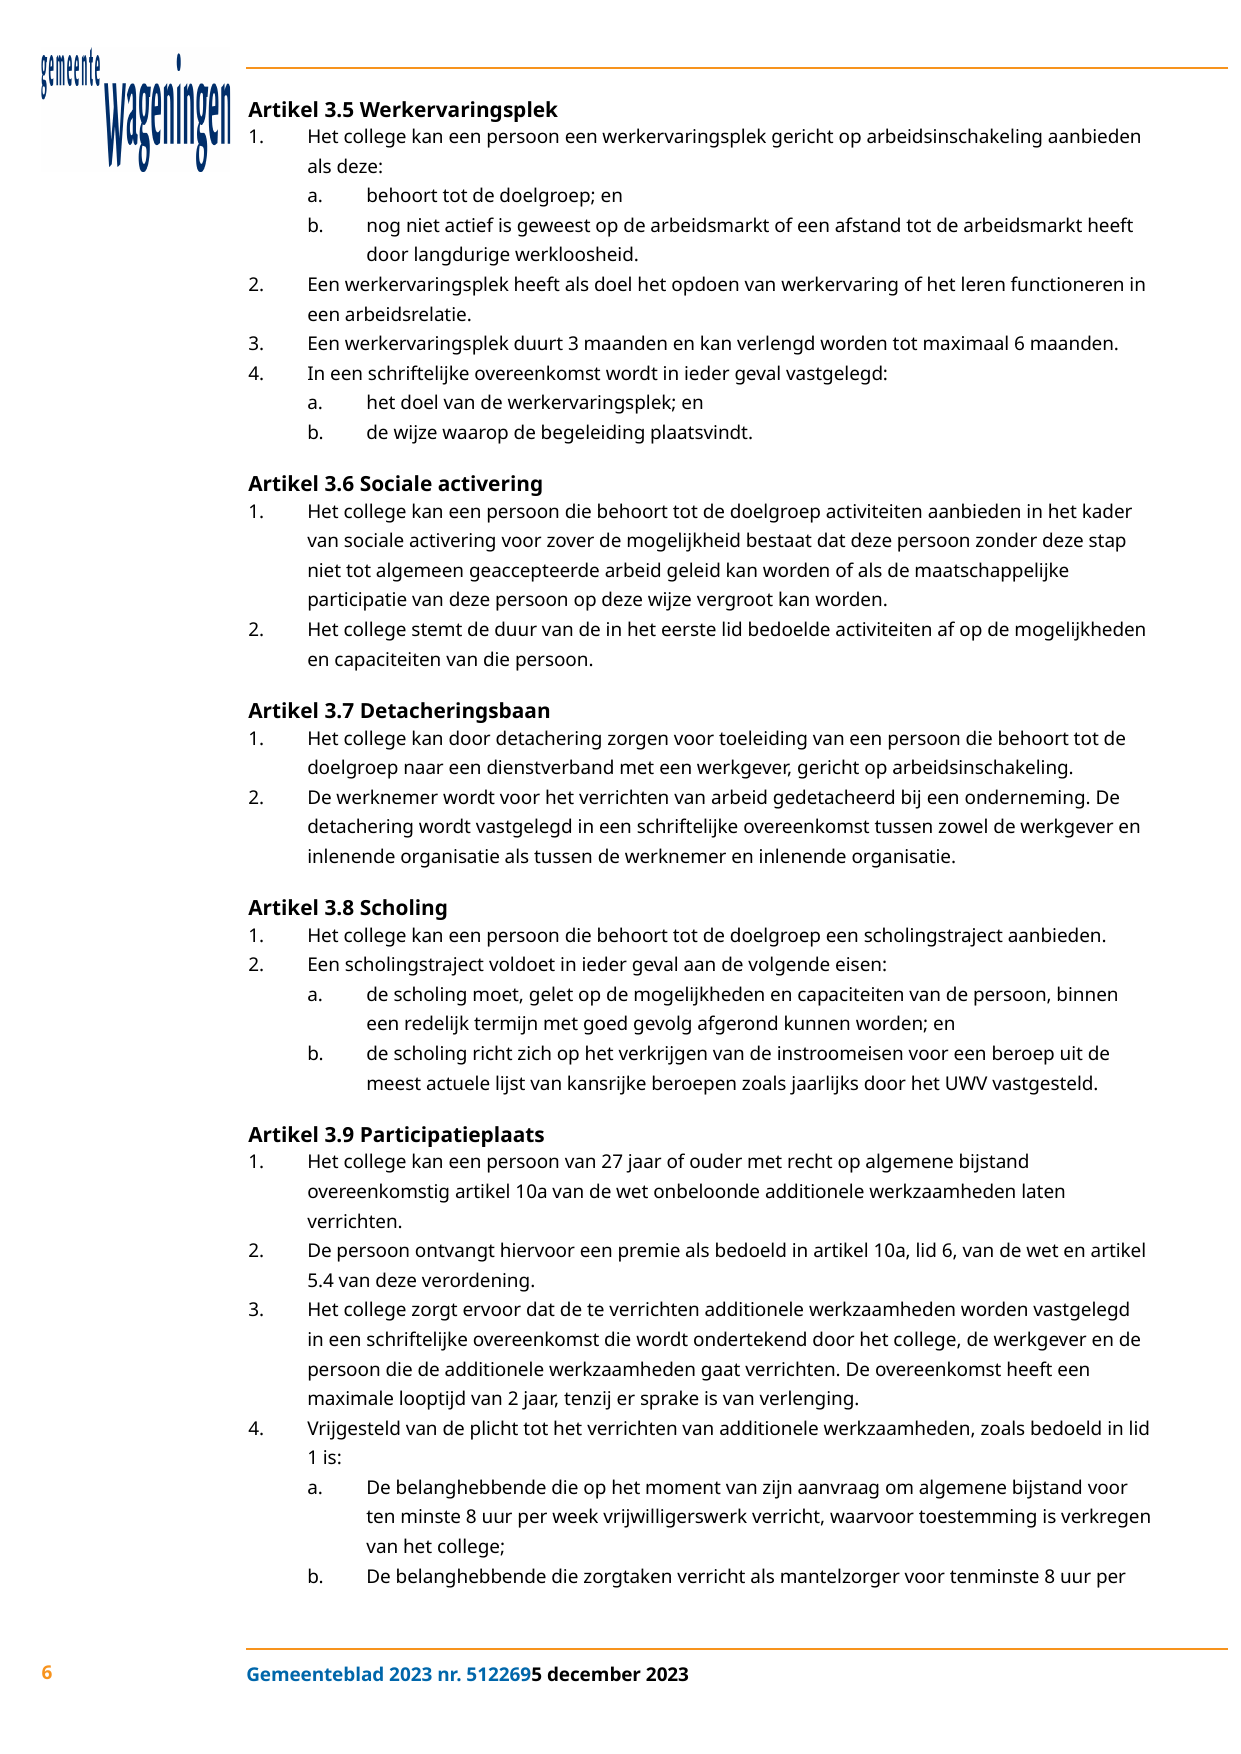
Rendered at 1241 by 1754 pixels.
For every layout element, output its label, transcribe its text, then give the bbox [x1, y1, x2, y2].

list Een werkervaringsplek heeft als doel het opdoen van werkervaring of het leren functioneren in een arbeidsrelatie. [248, 271, 1152, 326]
list De werknemer wordt voor het verrichten van arbeid gedetacheerd bij een onderneming. De detachering wordt vastgelegd in een schriftelijke overeenkomst tussen zowel de werkgever en inlenende organisatie als tussen de werknemer en inlenende organisatie. [248, 784, 1152, 869]
list Het college kan een persoon van 27 jaar of ouder met recht op algemene bijstand overeenkomstig artikel 10a van de wet onbeloonde additionele werkzaamheden laten verrichten. [248, 1149, 1152, 1233]
text Artikel 3.5 Werkervaringsplek [248, 95, 1152, 123]
list Het college kan een persoon die behoort tot de doelgroep een scholingstraject aanbieden. [248, 922, 1152, 948]
list Een werkervaringsplek duurt 3 maanden en kan verlengd worden tot maximaal 6 maanden. [248, 330, 1152, 356]
list de scholing richt zich op het verkrijgen van de instroomeisen voor een beroep uit de meest actuele lijst van kansrijke beroepen zoals jaarlijks door het UWV vastgesteld. [307, 1040, 1152, 1096]
text Artikel 3.8 Scholing [248, 893, 1152, 922]
list Het college kan een persoon die behoort tot de doelgroep activiteiten aanbieden in het kader van sociale activering voor zover de mogelijkheid bestaat dat deze persoon zonder deze stap niet tot algemeen geaccepteerde arbeid geleid kan worden of als de maatschappelijke participatie van deze persoon op deze wijze vergroot kan worden. [248, 498, 1152, 612]
text Artikel 3.6 Sociale activering [248, 469, 1152, 498]
list De belanghebbende die zorgtaken verricht als mantelzorger voor tenminste 8 uur per [307, 1563, 1152, 1588]
list De persoon ontvangt hiervoor een premie als bedoeld in artikel 10a, lid 6, van de wet en artikel 5.4 van deze verordening. [248, 1237, 1152, 1293]
list de wijze waarop de begeleiding plaatsvindt. [307, 419, 1152, 445]
list behoort tot de doelgroep; en [307, 182, 1152, 208]
list de scholing moet, gelet op de mogelijkheden en capaciteiten van de persoon, binnen een redelijk termijn met goed gevolg afgerond kunnen worden; en [307, 981, 1152, 1036]
list nog niet actief is geweest op de arbeidsmarkt of een afstand tot de arbeidsmarkt heeft door langdurige werkloosheid. [307, 212, 1152, 267]
list Het college stemt de duur van de in het eerste lid bedoelde activiteiten af op de mogelijkheden en capaciteiten van die persoon. [248, 616, 1152, 672]
list Vrijgesteld van de plicht tot het verrichten van additionele werkzaamheden, zoals bedoeld in lid 1 is: [248, 1415, 1152, 1470]
picture [41, 47, 231, 172]
text Artikel 3.9 Participatieplaats [248, 1120, 1152, 1149]
list Het college zorgt ervoor dat de te verrichten additionele werkzaamheden worden vastgelegd in een schriftelijke overeenkomst die wordt ondertekend door het college, de werkgever en de persoon die de additionele werkzaamheden gaat verrichten. De overeenkomst heeft een maximale looptijd van 2 jaar, tenzij er sprake is van verlenging. [248, 1297, 1152, 1411]
list Het college kan door detachering zorgen voor toeleiding van een persoon die behoort tot de doelgroep naar een dienstverband met een werkgever, gericht op arbeidsinschakeling. [248, 725, 1152, 780]
list In een schriftelijke overeenkomst wordt in ieder geval vastgelegd: [248, 360, 1152, 386]
list Het college kan een persoon een werkervaringsplek gericht op arbeidsinschakeling aanbieden als deze: [248, 123, 1152, 178]
list De belanghebbende die op het moment van zijn aanvraag om algemene bijstand voor ten minste 8 uur per week vrijwilligerswerk verricht, waarvoor toestemming is verkregen van het college; [307, 1474, 1152, 1559]
text Artikel 3.7 Detacheringsbaan [248, 696, 1152, 725]
list Een scholingstraject voldoet in ieder geval aan de volgende eisen: [248, 951, 1152, 977]
list het doel van de werkervaringsplek; en [307, 389, 1152, 415]
